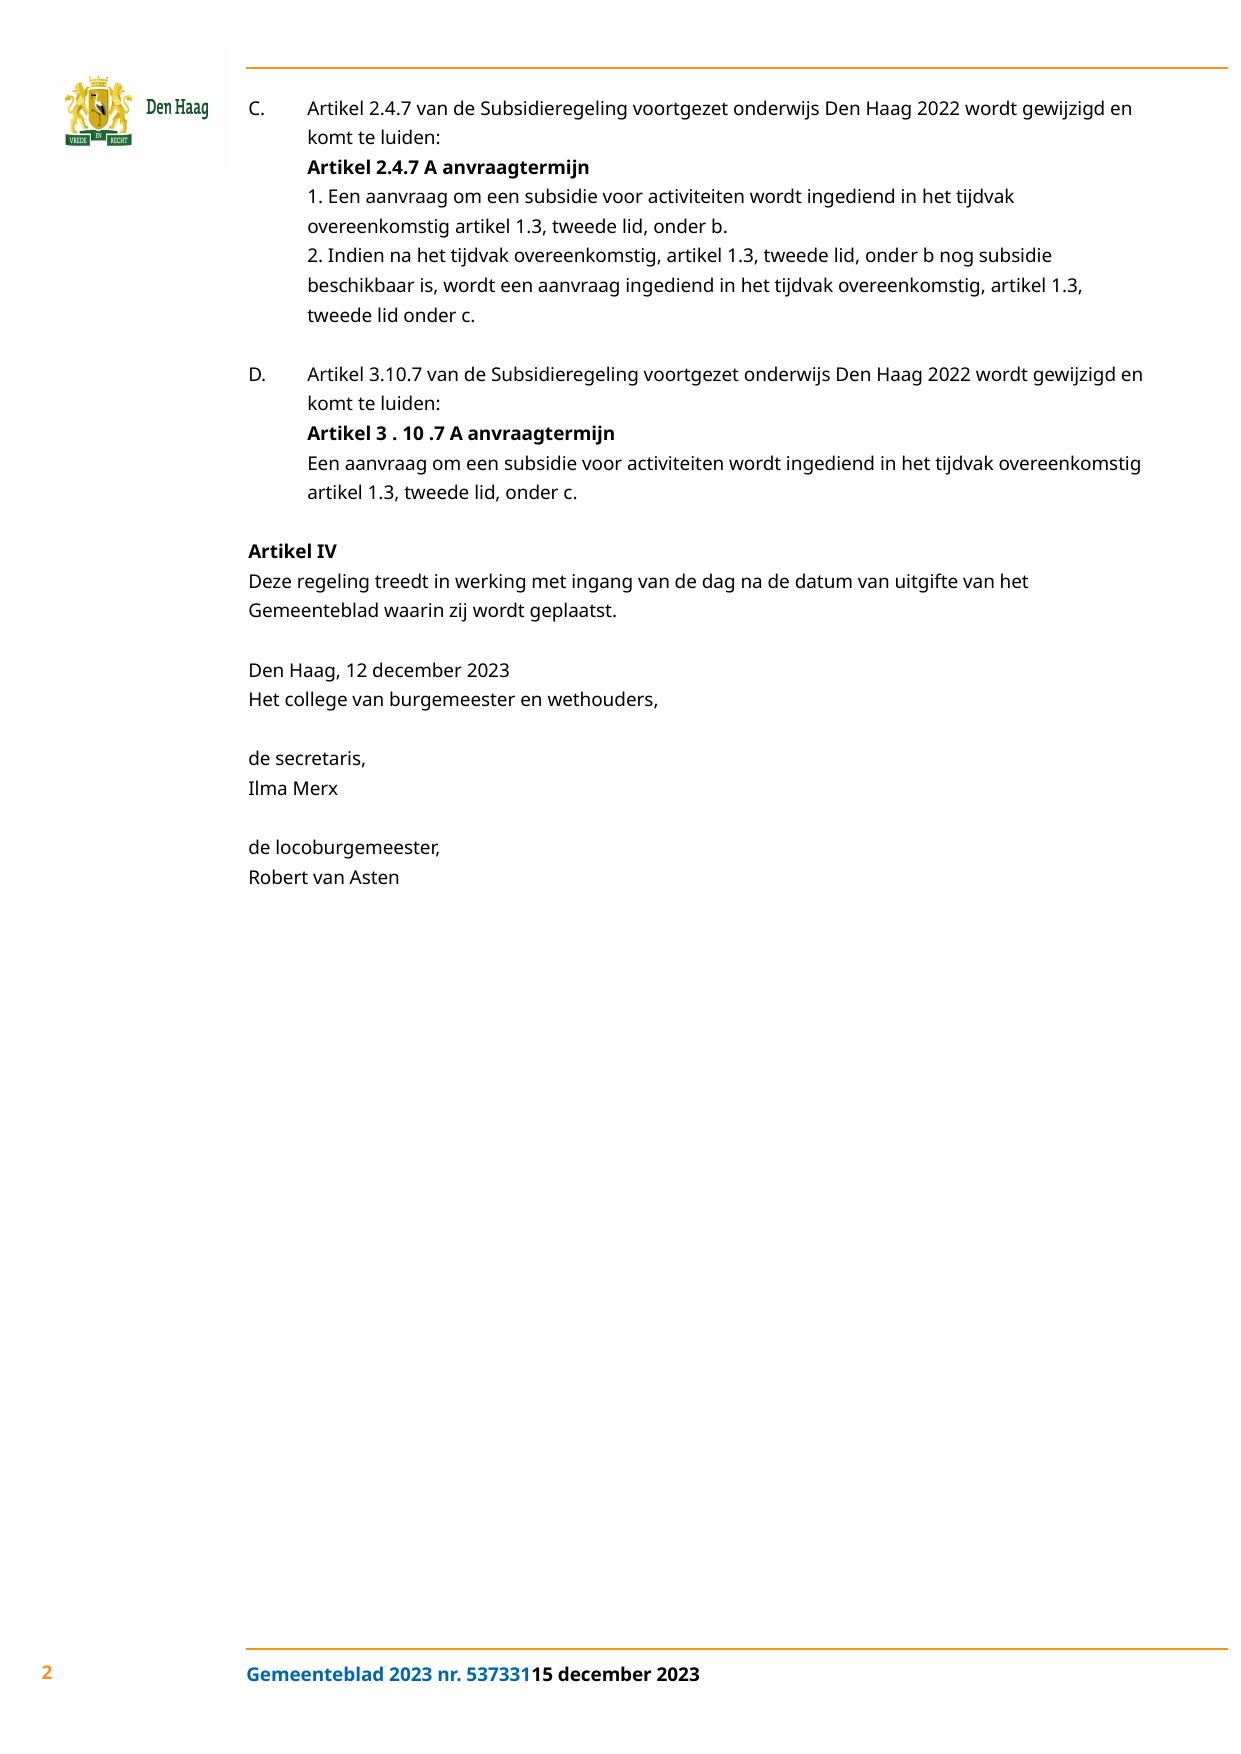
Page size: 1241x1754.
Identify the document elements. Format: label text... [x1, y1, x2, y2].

list Artikel 2.4.7 A anvraagtermijn [248, 154, 1152, 180]
text de locoburgemeester, [248, 834, 1152, 860]
list 2. Indien na het tijdvak overeenkomstig, artikel 1.3, tweede lid, onder b nog subsidie beschikbaar is, wordt een aanvraag ingediend in het tijdvak overeenkomstig, artikel 1.3, tweede lid onder c. [248, 243, 1152, 328]
list Artikel 2.4.7 van de Subsidieregeling voortgezet onderwijs Den Haag 2022 wordt gewijzigd en komt te luiden: [248, 95, 1152, 150]
picture [41, 47, 231, 172]
list Artikel 3 . 10 .7 A anvraagtermijn [248, 420, 1152, 446]
text Ilma Merx [248, 775, 1152, 801]
text Den Haag, 12 december 2023 [248, 657, 1152, 683]
list Artikel 3.10.7 van de Subsidieregeling voortgezet onderwijs Den Haag 2022 wordt gewijzigd en komt te luiden: [248, 361, 1152, 416]
text Artikel IV [248, 538, 1152, 564]
list 1. Een aanvraag om een subsidie voor activiteiten wordt ingediend in het tijdvak overeenkomstig artikel 1.3, tweede lid, onder b. [248, 183, 1152, 239]
text Het college van burgemeester en wethouders, [248, 686, 1152, 712]
text Robert van Asten [248, 864, 1152, 890]
text Deze regeling treedt in werking met ingang van de dag na de datum van uitgifte van het Gemeenteblad waarin zij wordt geplaatst. [248, 568, 1152, 623]
text de secretaris, [248, 746, 1152, 771]
list Een aanvraag om een subsidie voor activiteiten wordt ingediend in het tijdvak overeenkomstig artikel 1.3, tweede lid, onder c. [248, 450, 1152, 505]
